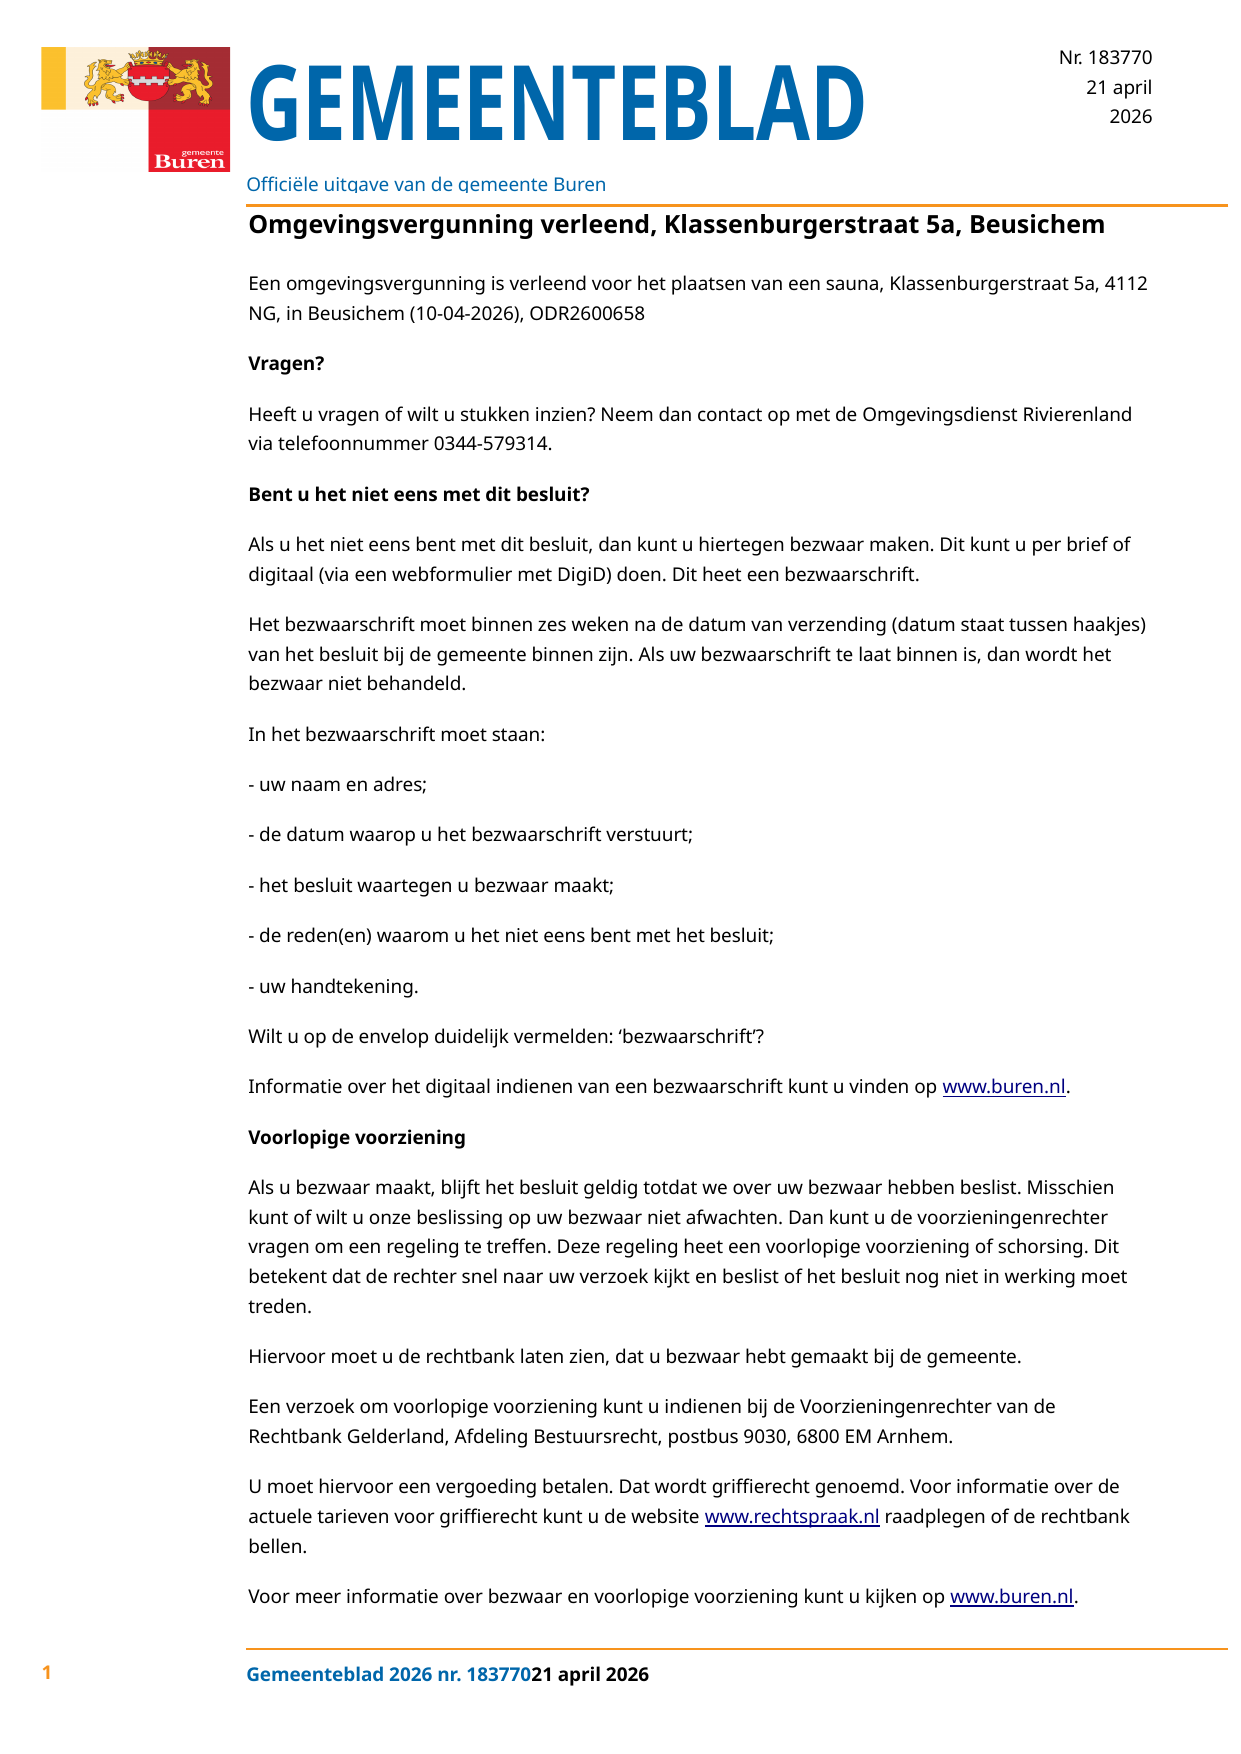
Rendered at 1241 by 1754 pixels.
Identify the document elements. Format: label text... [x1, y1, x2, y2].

text - uw handtekening. [248, 973, 1152, 998]
text Hiervoor moet u de rechtbank laten zien, dat u bezwaar hebt gemaakt bij de gemeente. [248, 1343, 1152, 1369]
text Als u bezwaar maakt, blijft het besluit geldig totdat we over uw bezwaar hebben beslist. Misschien kunt of wilt u onze beslissing op uw bezwaar niet afwachten. Dan kunt u de voorzieningenrechter vragen om een regeling te treffen. Deze regeling heet een voorlopige voorziening of schorsing. Dit betekent dat de rechter snel naar uw verzoek kijkt en beslist of het besluit nog niet in werking moet treden. [248, 1174, 1152, 1318]
text U moet hiervoor een vergoeding betalen. Dat wordt griffierecht genoemd. Voor informatie over de actuele tarieven voor griffierecht kunt u de website www.rechtspraak.nl raadplegen of de rechtbank bellen. [248, 1474, 1152, 1558]
text Voorlopige voorziening [248, 1124, 1152, 1150]
text Heeft u vragen of wilt u stukken inzien? Neem dan contact op met de Omgevingsdienst Rivierenland via telefoonnummer 0344-579314. [248, 401, 1152, 456]
text Vragen? [248, 350, 1152, 376]
text Bent u het niet eens met dit besluit? [248, 481, 1152, 506]
picture [41, 47, 231, 172]
text - de datum waarop u het bezwaarschrift verstuurt; [248, 822, 1152, 847]
text Een omgevingsvergunning is verleend voor het plaatsen van een sauna, Klassenburgerstraat 5a, 4112 NG, in Beusichem (10-04-2026), ODR2600658 [248, 270, 1152, 326]
text Als u het niet eens bent met dit besluit, dan kunt u hiertegen bezwaar maken. Dit kunt u per brief of digitaal (via een webformulier met DigiD) doen. Dit heet een bezwaarschrift. [248, 531, 1152, 586]
text Wilt u op de envelop duidelijk vermelden: ‘bezwaarschrift’? [248, 1023, 1152, 1049]
text Omgevingsvergunning verleend, Klassenburgerstraat 5a, Beusichem [248, 207, 1152, 241]
text - uw naam en adres; [248, 771, 1152, 797]
text - het besluit waartegen u bezwaar maakt; [248, 872, 1152, 898]
text Voor meer informatie over bezwaar en voorlopige voorziening kunt u kijken op www.buren.nl. [248, 1583, 1152, 1609]
text Een verzoek om voorlopige voorziening kunt u indienen bij de Voorzieningenrechter van de Rechtbank Gelderland, Afdeling Bestuursrecht, postbus 9030, 6800 EM Arnhem. [248, 1394, 1152, 1449]
text Informatie over het digitaal indienen van een bezwaarschrift kunt u vinden op www.buren.nl. [248, 1074, 1152, 1099]
text Het bezwaarschrift moet binnen zes weken na de datum van verzending (datum staat tussen haakjes) van het besluit bij de gemeente binnen zijn. Als uw bezwaarschrift te laat binnen is, dan wordt het bezwaar niet behandeld. [248, 611, 1152, 696]
text - de reden(en) waarom u het niet eens bent met het besluit; [248, 922, 1152, 948]
text In het bezwaarschrift moet staan: [248, 721, 1152, 746]
